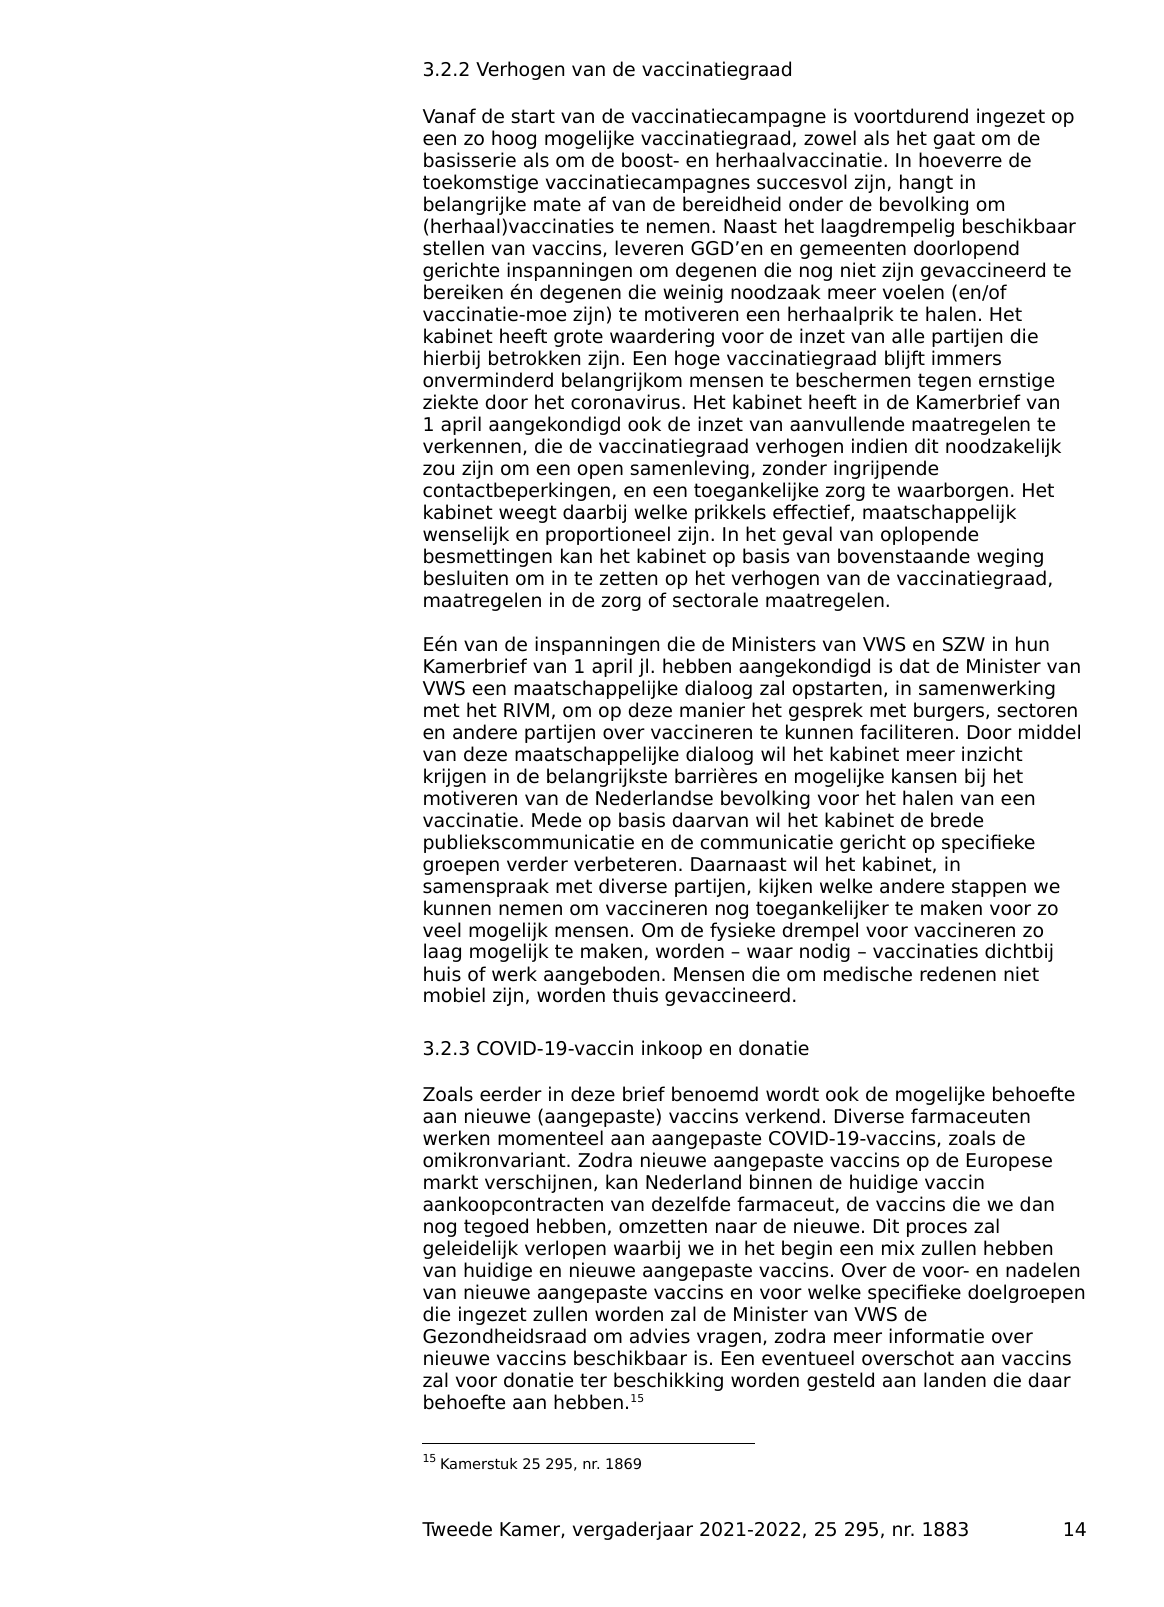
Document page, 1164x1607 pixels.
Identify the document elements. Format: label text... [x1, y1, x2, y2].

text Eén van de inspanningen die de Ministers van VWS en SZW in hun Kamerbrief van 1 april jl. hebben aangekondigd is dat de Minister van VWS een maatschappelijke dialoog zal opstarten, in samenwerking met het RIVM, om op deze manier het gesprek met burgers, sectoren en andere partijen over vaccineren te kunnen faciliteren. Door middel van deze maatschappelijke dialoog wil het kabinet meer inzicht krijgen in de belangrijkste barrières en mogelijke kansen bij het motiveren van de Nederlandse bevolking voor het halen van een vaccinatie. Mede op basis daarvan wil het kabinet de brede publiekscommunicatie en de communicatie gericht op specifieke groepen verder verbeteren. Daarnaast wil het kabinet, in samenspraak met diverse partijen, kijken welke andere stappen we kunnen nemen om vaccineren nog toegankelijker te maken voor zo veel mogelijk mensen. Om de fysieke drempel voor vaccineren zo laag mogelijk te maken, worden – waar nodig – vaccinaties dichtbij huis of werk aangeboden. Mensen die om medische redenen niet mobiel zijn, worden thuis gevaccineerd. [422, 634, 1087, 1007]
text Kamerstuk 25 295, nr. 1869 [422, 1452, 1087, 1474]
text Zoals eerder in deze brief benoemd wordt ook de mogelijke behoefte aan nieuwe (aangepaste) vaccins verkend. Diverse farmaceuten werken momenteel aan aangepaste COVID-19-vaccins, zoals de omikronvariant. Zodra nieuwe aangepaste vaccins op de Europese markt verschijnen, kan Nederland binnen de huidige vaccin aankoopcontracten van dezelfde farmaceut, de vaccins die we dan nog tegoed hebben, omzetten naar de nieuwe. Dit proces zal geleidelijk verlopen waarbij we in het begin een mix zullen hebben van huidige en nieuwe aangepaste vaccins. Over de voor- en nadelen van nieuwe aangepaste vaccins en voor welke specifieke doelgroepen die ingezet zullen worden zal de Minister van VWS de Gezondheidsraad om advies vragen, zodra meer informatie over nieuwe vaccins beschikbaar is. Een eventueel overschot aan vaccins zal voor donatie ter beschikking worden gesteld aan landen die daar behoefte aan hebben. [422, 1084, 1087, 1414]
subtitle 3.2.3 COVID-19-vaccin inkoop en donatie [422, 1037, 1087, 1059]
text Vanaf de start van de vaccinatiecampagne is voortdurend ingezet op een zo hoog mogelijke vaccinatiegraad, zowel als het gaat om de basisserie als om de boost- en herhaalvaccinatie. In hoeverre de toekomstige vaccinatiecampagnes succesvol zijn, hangt in belangrijke mate af van de bereidheid onder de bevolking om (herhaal)vaccinaties te nemen. Naast het laagdrempelig beschikbaar stellen van vaccins, leveren GGD’en en gemeenten doorlopend gerichte inspanningen om degenen die nog niet zijn gevaccineerd te bereiken én degenen die weinig noodzaak meer voelen (en/of vaccinatie-moe zijn) te motiveren een herhaalprik te halen. Het kabinet heeft grote waardering voor de inzet van alle partijen die hierbij betrokken zijn. Een hoge vaccinatiegraad blijft immers onverminderd belangrijkom mensen te beschermen tegen ernstige ziekte door het coronavirus. Het kabinet heeft in de Kamerbrief van 1 april aangekondigd ook de inzet van aanvullende maatregelen te verkennen, die de vaccinatiegraad verhogen indien dit noodzakelijk zou zijn om een open samenleving, zonder ingrijpende contactbeperkingen, en een toegankelijke zorg te waarborgen. Het kabinet weegt daarbij welke prikkels effectief, maatschappelijk wenselijk en proportioneel zijn. In het geval van oplopende besmettingen kan het kabinet op basis van bovenstaande weging besluiten om in te zetten op het verhogen van de vaccinatiegraad, maatregelen in de zorg of sectorale maatregelen. [422, 106, 1087, 612]
subtitle 3.2.2 Verhogen van de vaccinatiegraad [422, 59, 1087, 81]
